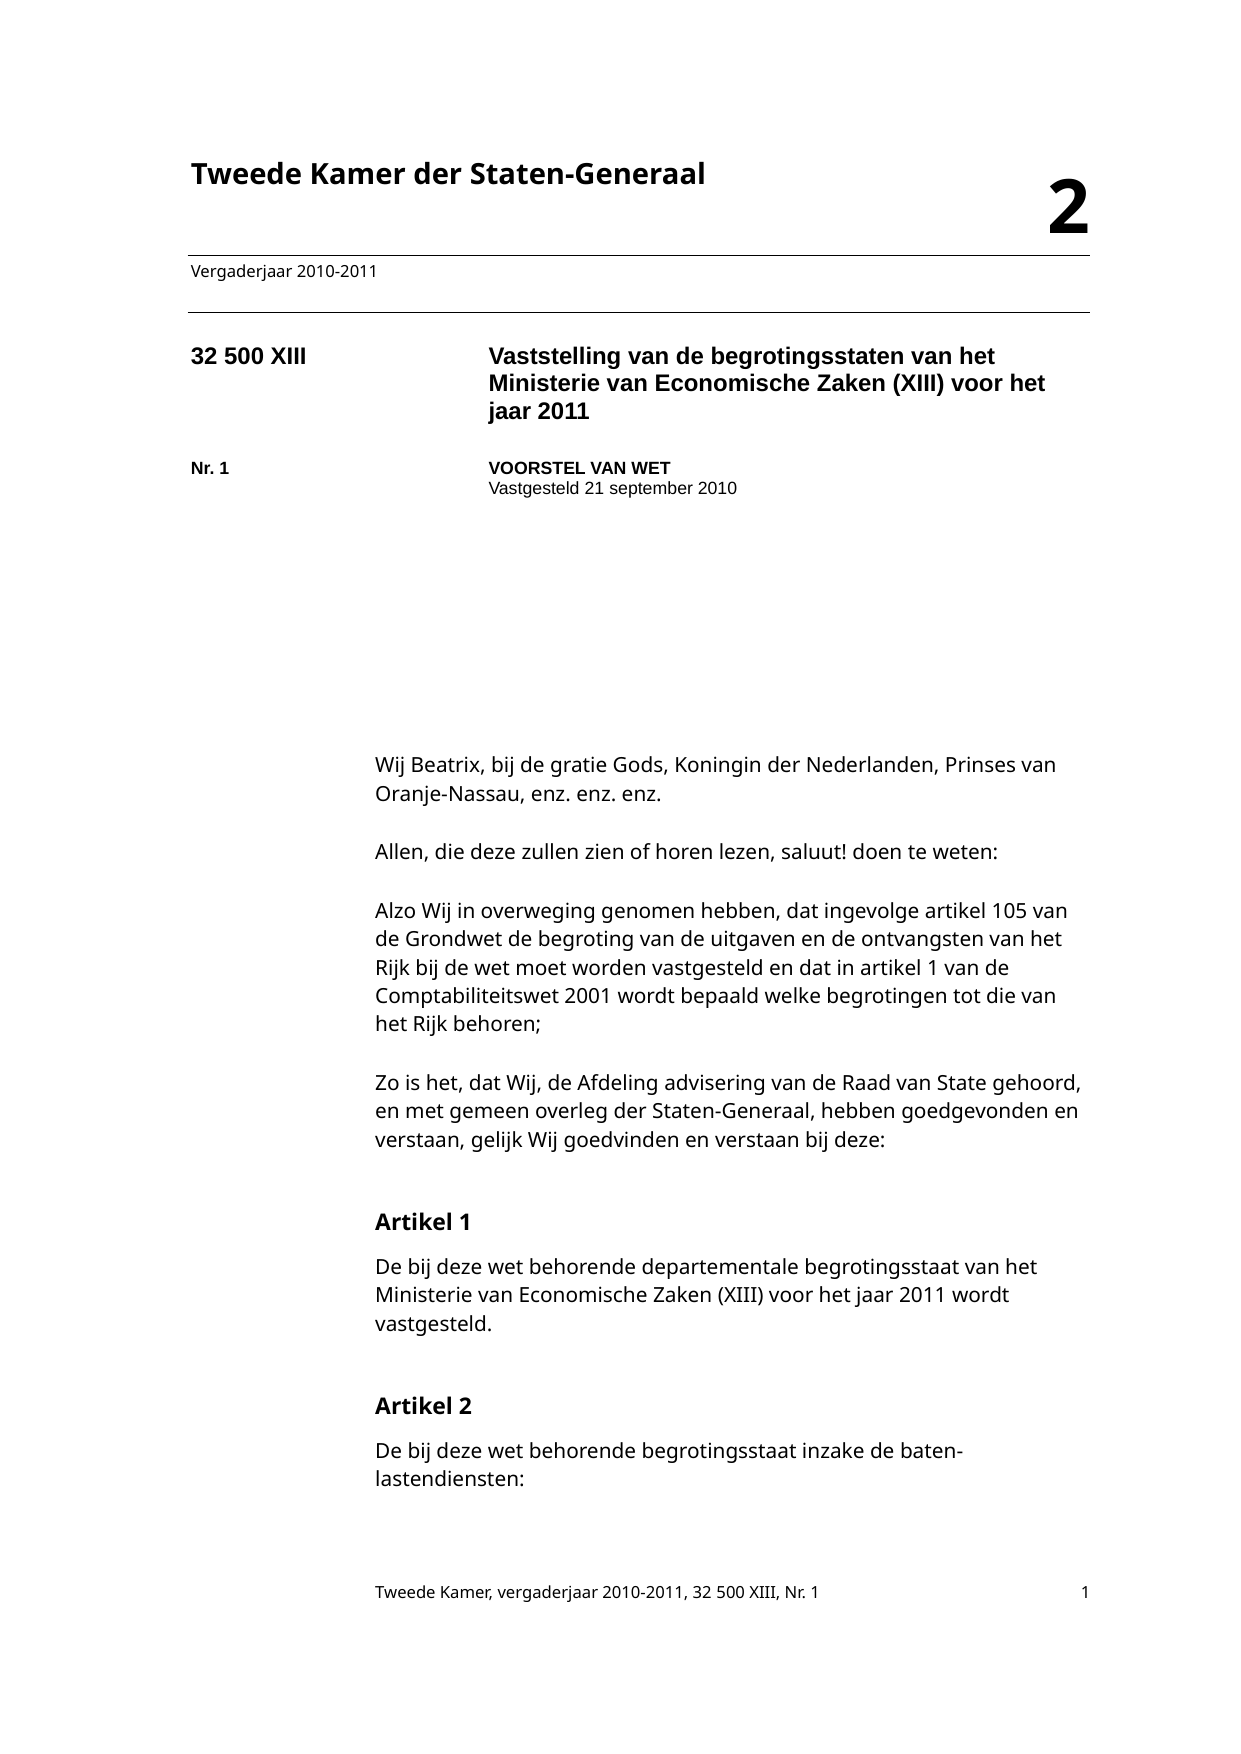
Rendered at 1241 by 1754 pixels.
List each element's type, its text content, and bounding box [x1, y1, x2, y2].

text De bij deze wet behorende departementale begrotingsstaat van het Ministerie van Economische Zaken (XIII) voor het jaar 2011 wordt vastgesteld. [375, 1252, 1090, 1337]
table_cell [485, 256, 1090, 312]
table_cell Vergaderjaar 2010-2011 [188, 256, 485, 312]
text Zo is het, dat Wij, de Afdeling advisering van de Raad van State gehoord, en met gemeen overleg der Staten-Generaal, hebben goedgevonden en verstaan, gelijk Wij goedvinden en verstaan bij deze: [375, 1068, 1090, 1153]
table_cell Nr. 1 [188, 455, 485, 573]
table_cell 32 500 XIII [188, 339, 485, 454]
text Alzo Wij in overweging genomen hebben, dat ingevolge artikel 105 van de Grondwet de begroting van de uitgaven en de ontvangsten van het Rijk bij de wet moet worden vastgesteld en dat in artikel 1 van de Comptabiliteitswet 2001 wordt bepaald welke begrotingen tot die van het Rijk behoren; [375, 896, 1090, 1038]
table_cell [485, 313, 1090, 339]
text Allen, die deze zullen zien of horen lezen, saluut! doen te weten: [375, 837, 1090, 866]
table_cell [188, 313, 485, 339]
table_header Tweede Kamer der Staten-Generaal [188, 150, 909, 255]
subtitle Artikel 1 [375, 1206, 1090, 1237]
table_cell VOORSTEL VAN WET Vastgesteld 21 september 2010 [485, 455, 1090, 573]
subtitle Artikel 2 [375, 1390, 1090, 1421]
table_header 2 [910, 150, 1090, 255]
text De bij deze wet behorende begrotingsstaat inzake de baten-lastendiensten: [375, 1436, 1090, 1493]
table_cell Vaststelling van de begrotingsstaten van het Ministerie van Economische Zaken (XIII) voor het jaar 2011 [485, 339, 1090, 454]
text Wij Beatrix, bij de gratie Gods, Koningin der Nederlanden, Prinses van Oranje-Nassau, enz. enz. enz. [375, 751, 1090, 807]
